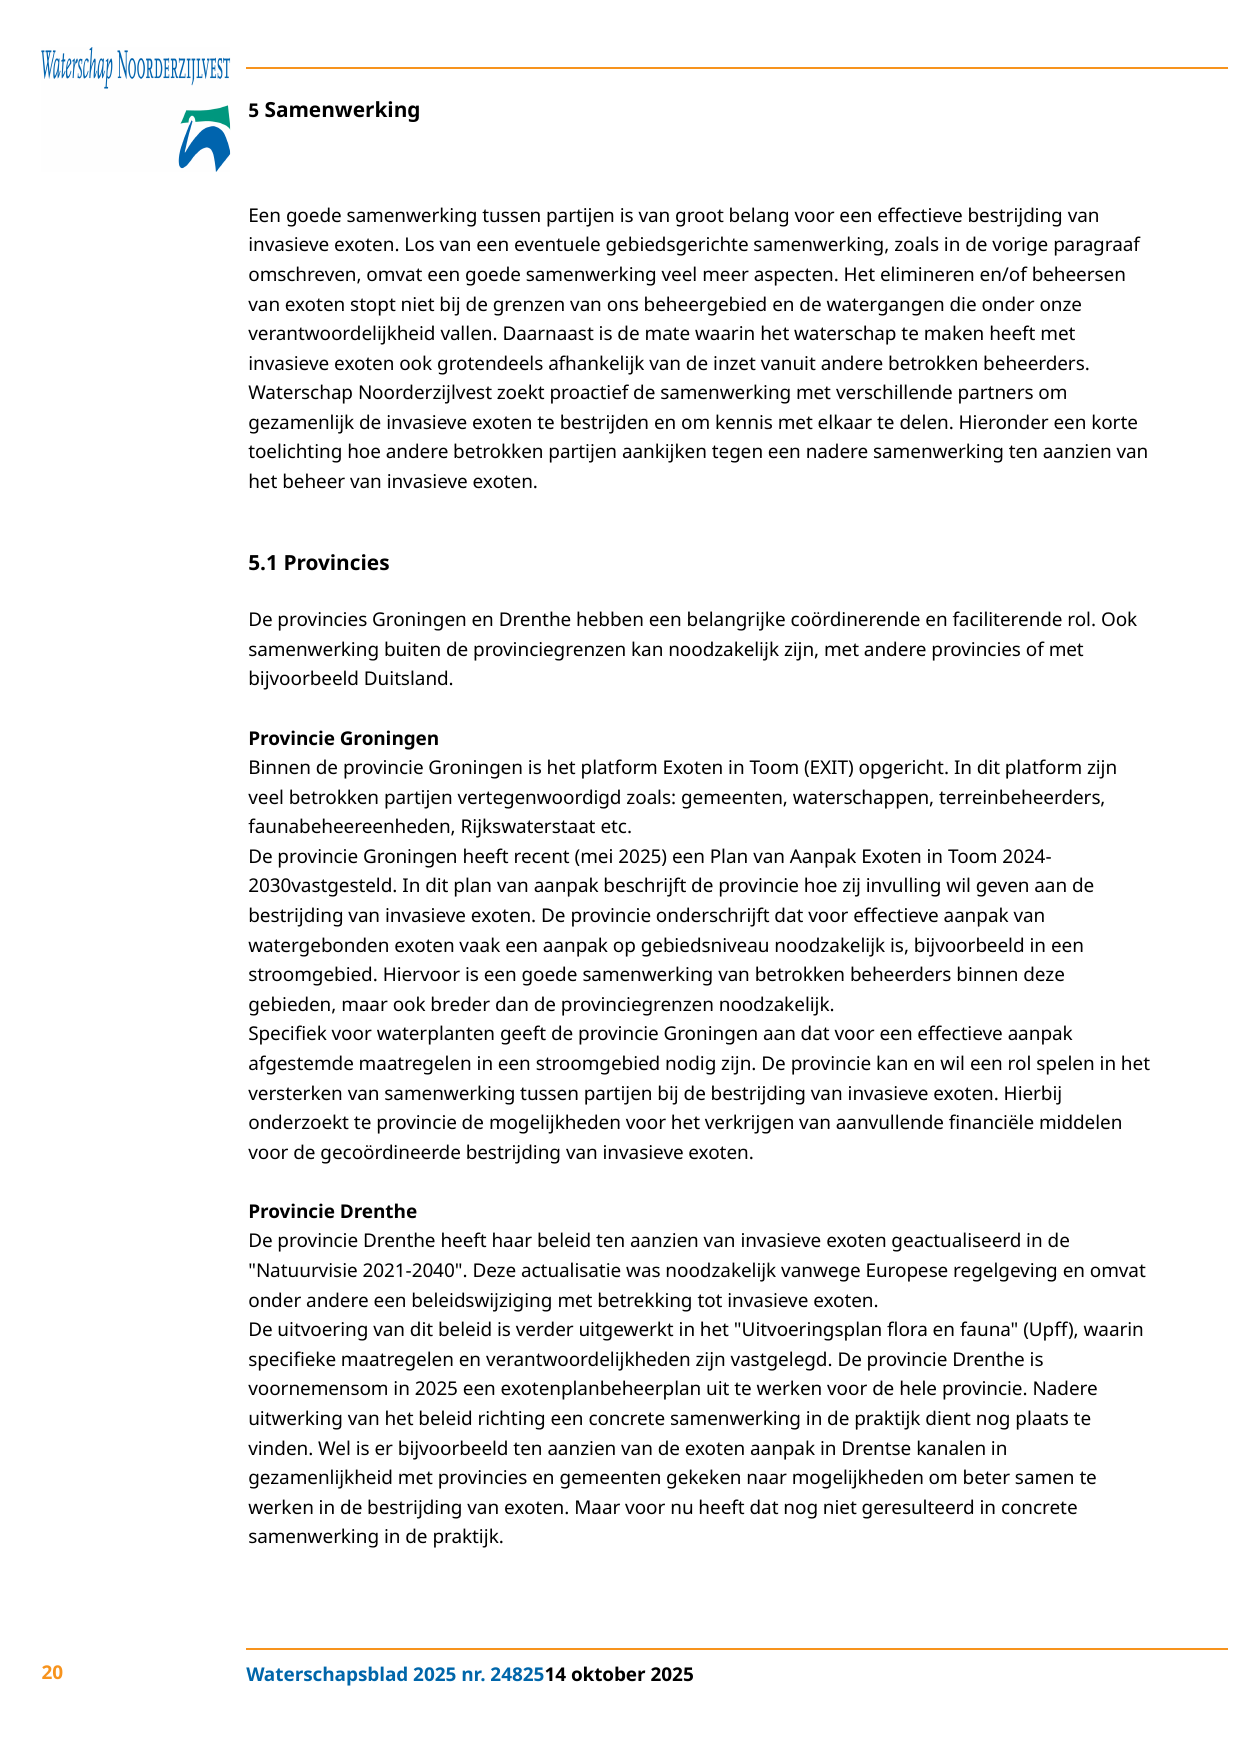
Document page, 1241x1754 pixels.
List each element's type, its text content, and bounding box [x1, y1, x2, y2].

text Specifiek voor waterplanten geeft de provincie Groningen aan dat voor een effectieve aanpak afgestemde maatregelen in een stroomgebied nodig zijn. De provincie kan en wil een rol spelen in het versterken van samenwerking tussen partijen bij de bestrijding van invasieve exoten. Hierbij onderzoekt te provincie de mogelijkheden voor het verkrijgen van aanvullende financiële middelen voor de gecoördineerde bestrijding van invasieve exoten. [248, 1021, 1152, 1164]
picture [41, 47, 231, 172]
text De provincie Drenthe heeft haar beleid ten aanzien van invasieve exoten geactualiseerd in de "Natuurvisie 2021-2040". Deze actualisatie was noodzakelijk vanwege Europese regelgeving en omvat onder andere een beleidswijziging met betrekking tot invasieve exoten. [248, 1228, 1152, 1312]
text De uitvoering van dit beleid is verder uitgewerkt in het "Uitvoeringsplan flora en fauna" (Upff), waarin specifieke maatregelen en verantwoordelijkheden zijn vastgelegd. De provincie Drenthe is voornemensom in 2025 een exotenplanbeheerplan uit te werken voor de hele provincie. Nadere uitwerking van het beleid richting een concrete samenwerking in de praktijk dient nog plaats te vinden. Wel is er bijvoorbeeld ten aanzien van de exoten aanpak in Drentse kanalen in gezamenlijkheid met provincies en gemeenten gekeken naar mogelijkheden om beter samen te werken in de bestrijding van exoten. Maar voor nu heeft dat nog niet geresulteerd in concrete samenwerking in de praktijk. [248, 1316, 1152, 1549]
text Provincie Drenthe [248, 1198, 1152, 1224]
text De provincies Groningen en Drenthe hebben een belangrijke coördinerende en faciliterende rol. Ook samenwerking buiten de provinciegrenzen kan noodzakelijk zijn, met andere provincies of met bijvoorbeeld Duitsland. [248, 606, 1152, 691]
text 5.1 Provincies [248, 548, 1152, 577]
text Binnen de provincie Groningen is het platform Exoten in Toom (EXIT) opgericht. In dit platform zijn veel betrokken partijen vertegenwoordigd zoals: gemeenten, waterschappen, terreinbeheerders, faunabeheereenheden, Rijkswaterstaat etc. [248, 754, 1152, 839]
text De provincie Groningen heeft recent (mei 2025) een Plan van Aanpak Exoten in Toom 2024-2030vastgesteld. In dit plan van aanpak beschrijft de provincie hoe zij invulling wil geven aan de bestrijding van invasieve exoten. De provincie onderschrijft dat voor effectieve aanpak van watergebonden exoten vaak een aanpak op gebiedsniveau noodzakelijk is, bijvoorbeeld in een stroomgebied. Hiervoor is een goede samenwerking van betrokken beheerders binnen deze gebieden, maar ook breder dan de provinciegrenzen noodzakelijk. [248, 843, 1152, 1017]
text Een goede samenwerking tussen partijen is van groot belang voor een effectieve bestrijding van invasieve exoten. Los van een eventuele gebiedsgerichte samenwerking, zoals in de vorige paragraaf omschreven, omvat een goede samenwerking veel meer aspecten. Het elimineren en/of beheersen van exoten stopt niet bij de grenzen van ons beheergebied en de watergangen die onder onze verantwoordelijkheid vallen. Daarnaast is de mate waarin het waterschap te maken heeft met invasieve exoten ook grotendeels afhankelijk van de inzet vanuit andere betrokken beheerders. Waterschap Noorderzijlvest zoekt proactief de samenwerking met verschillende partners om gezamenlijk de invasieve exoten te bestrijden en om kennis met elkaar te delen. Hieronder een korte toelichting hoe andere betrokken partijen aankijken tegen een nadere samenwerking ten aanzien van het beheer van invasieve exoten. [248, 202, 1152, 494]
text Provincie Groningen [248, 725, 1152, 750]
text 5 Samenwerking [248, 95, 1152, 123]
